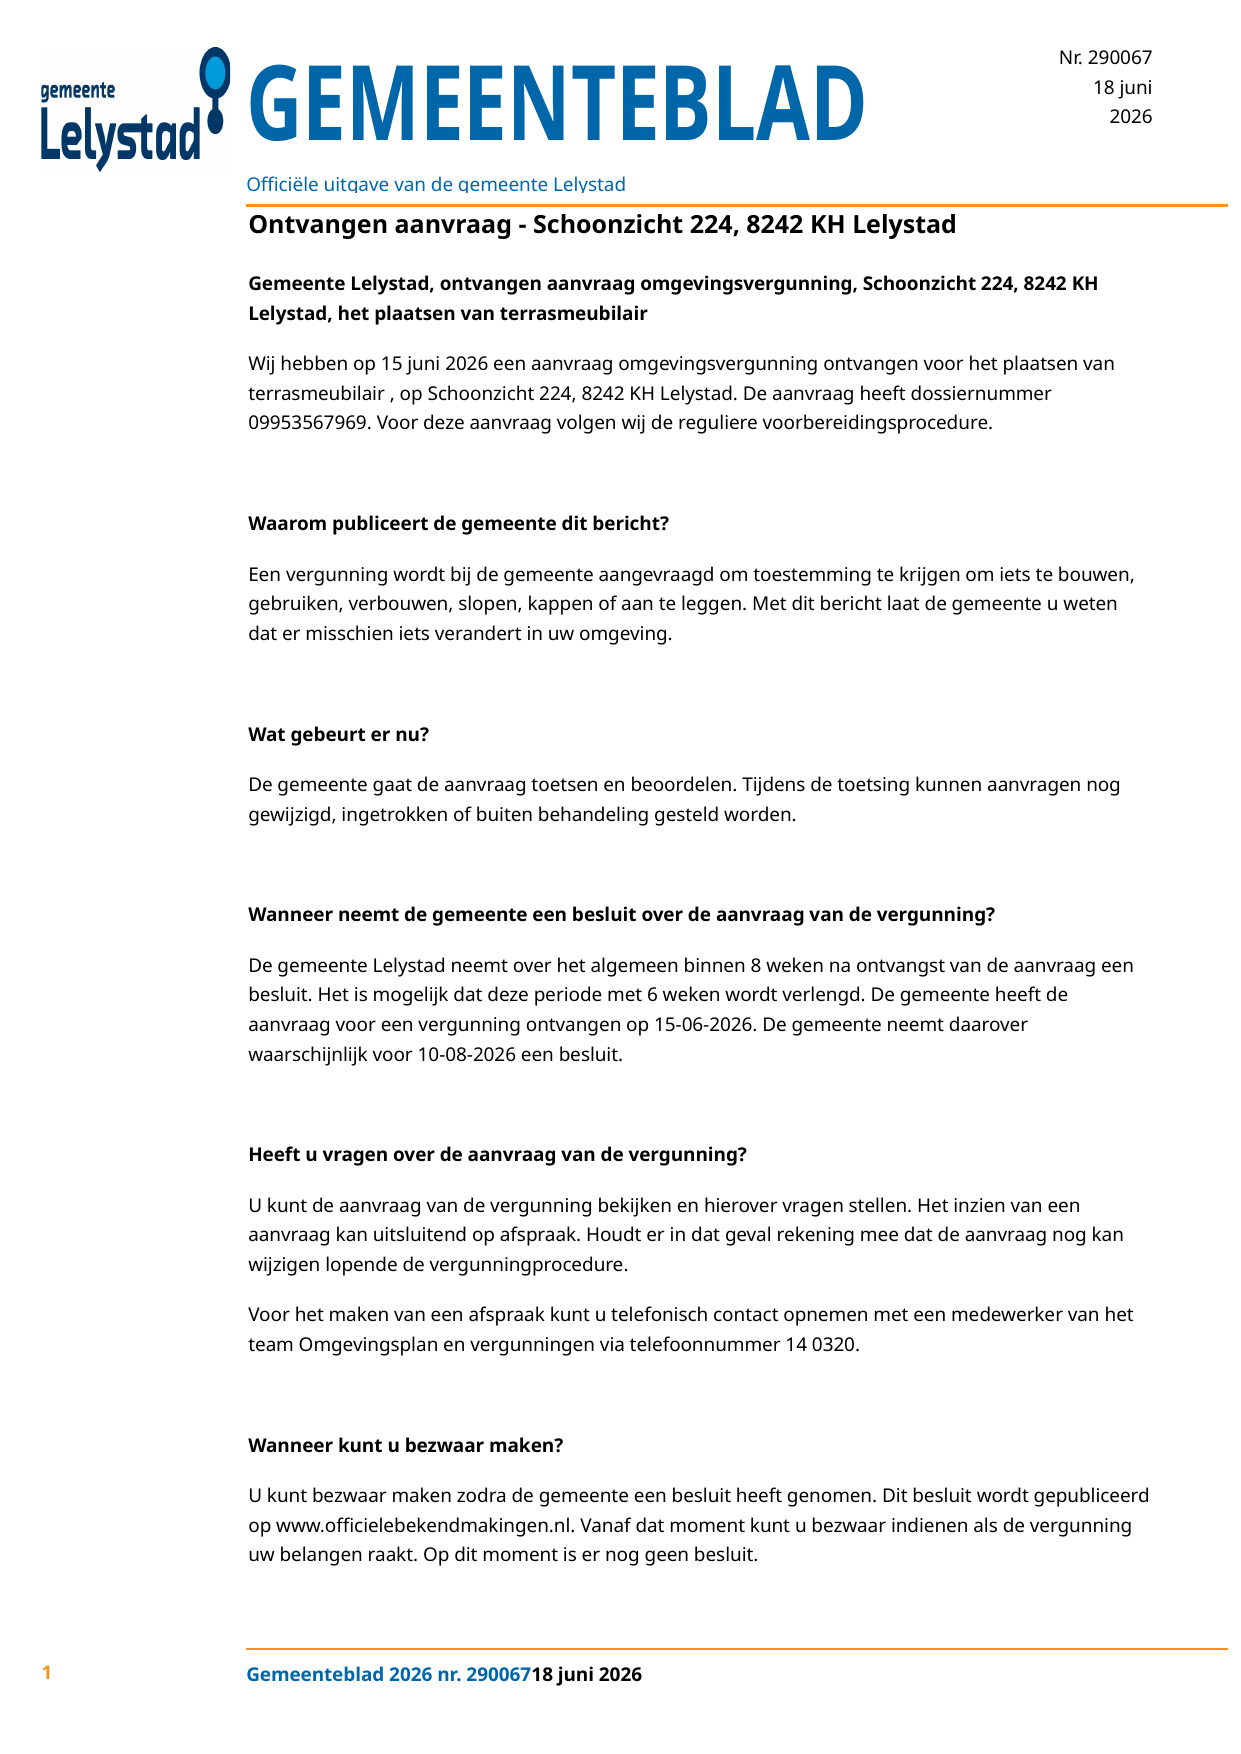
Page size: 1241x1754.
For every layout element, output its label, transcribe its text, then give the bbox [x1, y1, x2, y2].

text Ontvangen aanvraag - Schoonzicht 224, 8242 KH Lelystad [248, 207, 1152, 241]
text Wanneer kunt u bezwaar maken? [248, 1432, 1152, 1458]
text De gemeente Lelystad neemt over het algemeen binnen 8 weken na ontvangst van de aanvraag een besluit. Het is mogelijk dat deze periode met 6 weken wordt verlengd. De gemeente heeft de aanvraag voor een vergunning ontvangen op 15-06-2026. De gemeente neemt daarover waarschijnlijk voor 10-08-2026 een besluit. [248, 952, 1152, 1066]
text Wat gebeurt er nu? [248, 721, 1152, 746]
text U kunt de aanvraag van de vergunning bekijken en hierover vragen stellen. Het inzien van een aanvraag kan uitsluitend op afspraak. Houdt er in dat geval rekening mee dat de aanvraag nog kan wijzigen lopende de vergunningprocedure. [248, 1192, 1152, 1277]
text Een vergunning wordt bij de gemeente aangevraagd om toestemming te krijgen om iets te bouwen, gebruiken, verbouwen, slopen, kappen of aan te leggen. Met dit bericht laat de gemeente u weten dat er misschien iets verandert in uw omgeving. [248, 561, 1152, 646]
text Voor het maken van een afspraak kunt u telefonisch contact opnemen met een medewerker van het team Omgevingsplan en vergunningen via telefoonnummer 14 0320. [248, 1302, 1152, 1357]
text Wij hebben op 15 juni 2026 een aanvraag omgevingsvergunning ontvangen voor het plaatsen van terrasmeubilair , op Schoonzicht 224, 8242 KH Lelystad. De aanvraag heeft dossiernummer 09953567969. Voor deze aanvraag volgen wij de reguliere voorbereidingsprocedure. [248, 350, 1152, 435]
text De gemeente gaat de aanvraag toetsen en beoordelen. Tijdens de toetsing kunnen aanvragen nog gewijzigd, ingetrokken of buiten behandeling gesteld worden. [248, 771, 1152, 826]
text Gemeente Lelystad, ontvangen aanvraag omgevingsvergunning, Schoonzicht 224, 8242 KH Lelystad, het plaatsen van terrasmeubilair [248, 270, 1152, 326]
text Wanneer neemt de gemeente een besluit over de aanvraag van de vergunning? [248, 902, 1152, 927]
picture [41, 47, 231, 172]
text Heeft u vragen over de aanvraag van de vergunning? [248, 1142, 1152, 1167]
text Waarom publiceert de gemeente dit bericht? [248, 510, 1152, 536]
text U kunt bezwaar maken zodra de gemeente een besluit heeft genomen. Dit besluit wordt gepubliceerd op www.officielebekendmakingen.nl. Vanaf dat moment kunt u bezwaar indienen als de vergunning uw belangen raakt. Op dit moment is er nog geen besluit. [248, 1482, 1152, 1567]
